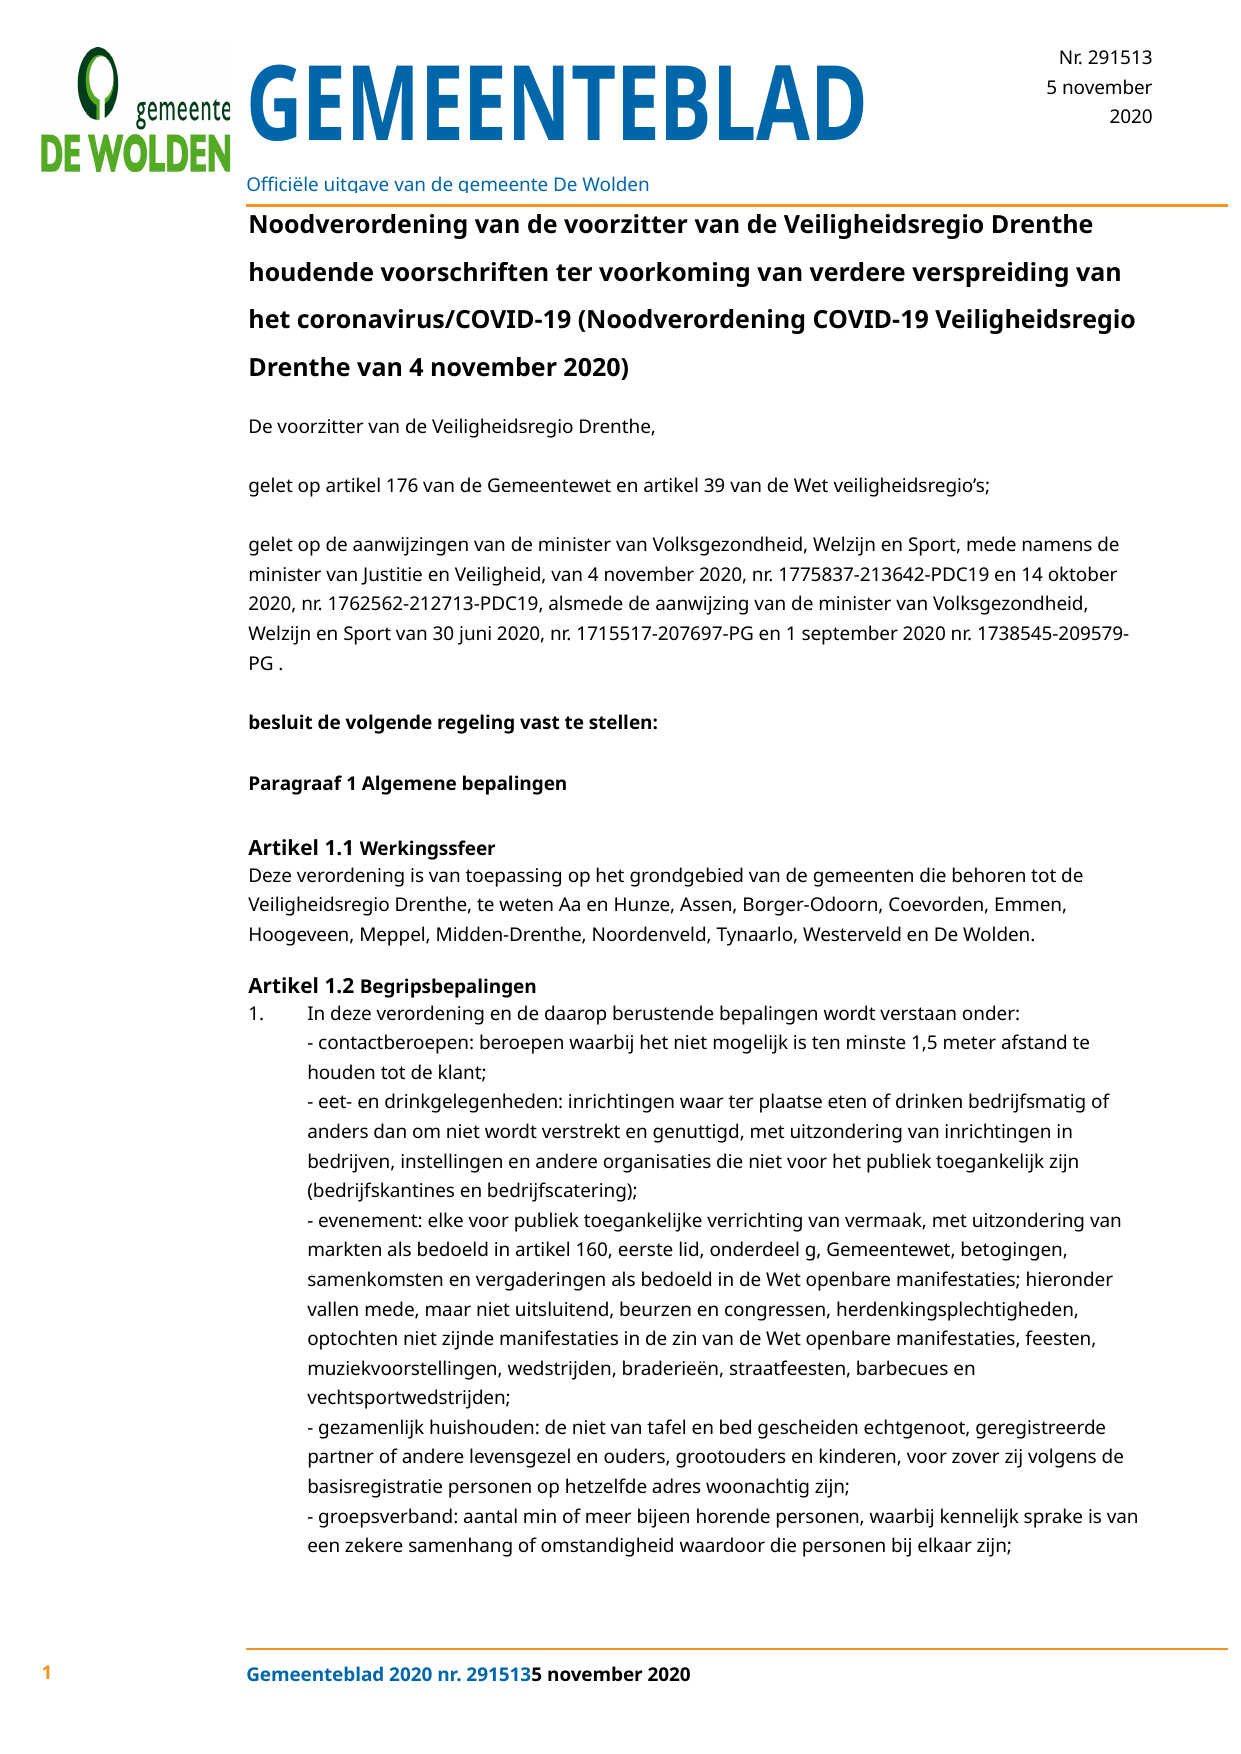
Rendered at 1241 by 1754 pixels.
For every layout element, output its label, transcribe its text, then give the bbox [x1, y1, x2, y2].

text Noodverordening van de voorzitter van de Veiligheidsregio Drenthe houdende voorschriften ter voorkoming van verdere verspreiding van het coronavirus/COVID-19 (Noodverordening COVID-19 Veiligheidsregio Drenthe van 4 november 2020) [248, 207, 1152, 384]
text besluit de volgende regeling vast te stellen: [248, 709, 1152, 735]
text De voorzitter van de Veiligheidsregio Drenthe, [248, 413, 1152, 439]
list - eet- en drinkgelegenheden: inrichtingen waar ter plaatse eten of drinken bedrijfsmatig of anders dan om niet wordt verstrekt en genuttigd, met uitzondering van inrichtingen in bedrijven, instellingen en andere organisaties die niet voor het publiek toegankelijk zijn (bedrijfskantines en bedrijfscatering); [248, 1089, 1152, 1203]
text gelet op de aanwijzingen van de minister van Volksgezondheid, Welzijn en Sport, mede namens de minister van Justitie en Veiligheid, van 4 november 2020, nr. 1775837-213642-PDC19 en 14 oktober 2020, nr. 1762562-212713-PDC19, alsmede de aanwijzing van de minister van Volksgezondheid, Welzijn en Sport van 30 juni 2020, nr. 1715517-207697-PG en 1 september 2020 nr. 1738545-209579-PG . [248, 531, 1152, 676]
text gelet op artikel 176 van de Gemeentewet en artikel 39 van de Wet veiligheidsregio’s; [248, 472, 1152, 498]
list - contactberoepen: beroepen waarbij het niet mogelijk is ten minste 1,5 meter afstand te houden tot de klant; [248, 1029, 1152, 1085]
text Artikel 1.2 Begripsbepalingen [248, 971, 1152, 1000]
text Paragraaf 1 Algemene bepalingen [248, 768, 1152, 797]
text Artikel 1.1 Werkingssfeer [248, 833, 1152, 862]
list - evenement: elke voor publiek toegankelijke verrichting van vermaak, met uitzondering van markten als bedoeld in artikel 160, eerste lid, onderdeel g, Gemeentewet, betogingen, samenkomsten en vergaderingen als bedoeld in de Wet openbare manifestaties; hieronder vallen mede, maar niet uitsluitend, beurzen en congressen, herdenkingsplechtigheden, optochten niet zijnde manifestaties in de zin van de Wet openbare manifestaties, feesten, muziekvoorstellingen, wedstrijden, braderieën, straatfeesten, barbecues en vechtsportwedstrijden; [248, 1207, 1152, 1410]
text Deze verordening is van toepassing op het grondgebied van de gemeenten die behoren tot de Veiligheidsregio Drenthe, te weten Aa en Hunze, Assen, Borger-Odoorn, Coevorden, Emmen, Hoogeveen, Meppel, Midden-Drenthe, Noordenveld, Tynaarlo, Westerveld en De Wolden. [248, 862, 1152, 947]
picture [41, 47, 231, 172]
list - groepsverband: aantal min of meer bijeen horende personen, waarbij kennelijk sprake is van een zekere samenhang of omstandigheid waardoor die personen bij elkaar zijn; [248, 1503, 1152, 1558]
list - gezamenlijk huishouden: de niet van tafel en bed gescheiden echtgenoot, geregistreerde partner of andere levensgezel en ouders, grootouders en kinderen, voor zover zij volgens de basisregistratie personen op hetzelfde adres woonachtig zijn; [248, 1414, 1152, 1499]
list In deze verordening en de daarop berustende bepalingen wordt verstaan onder: [248, 1000, 1152, 1026]
